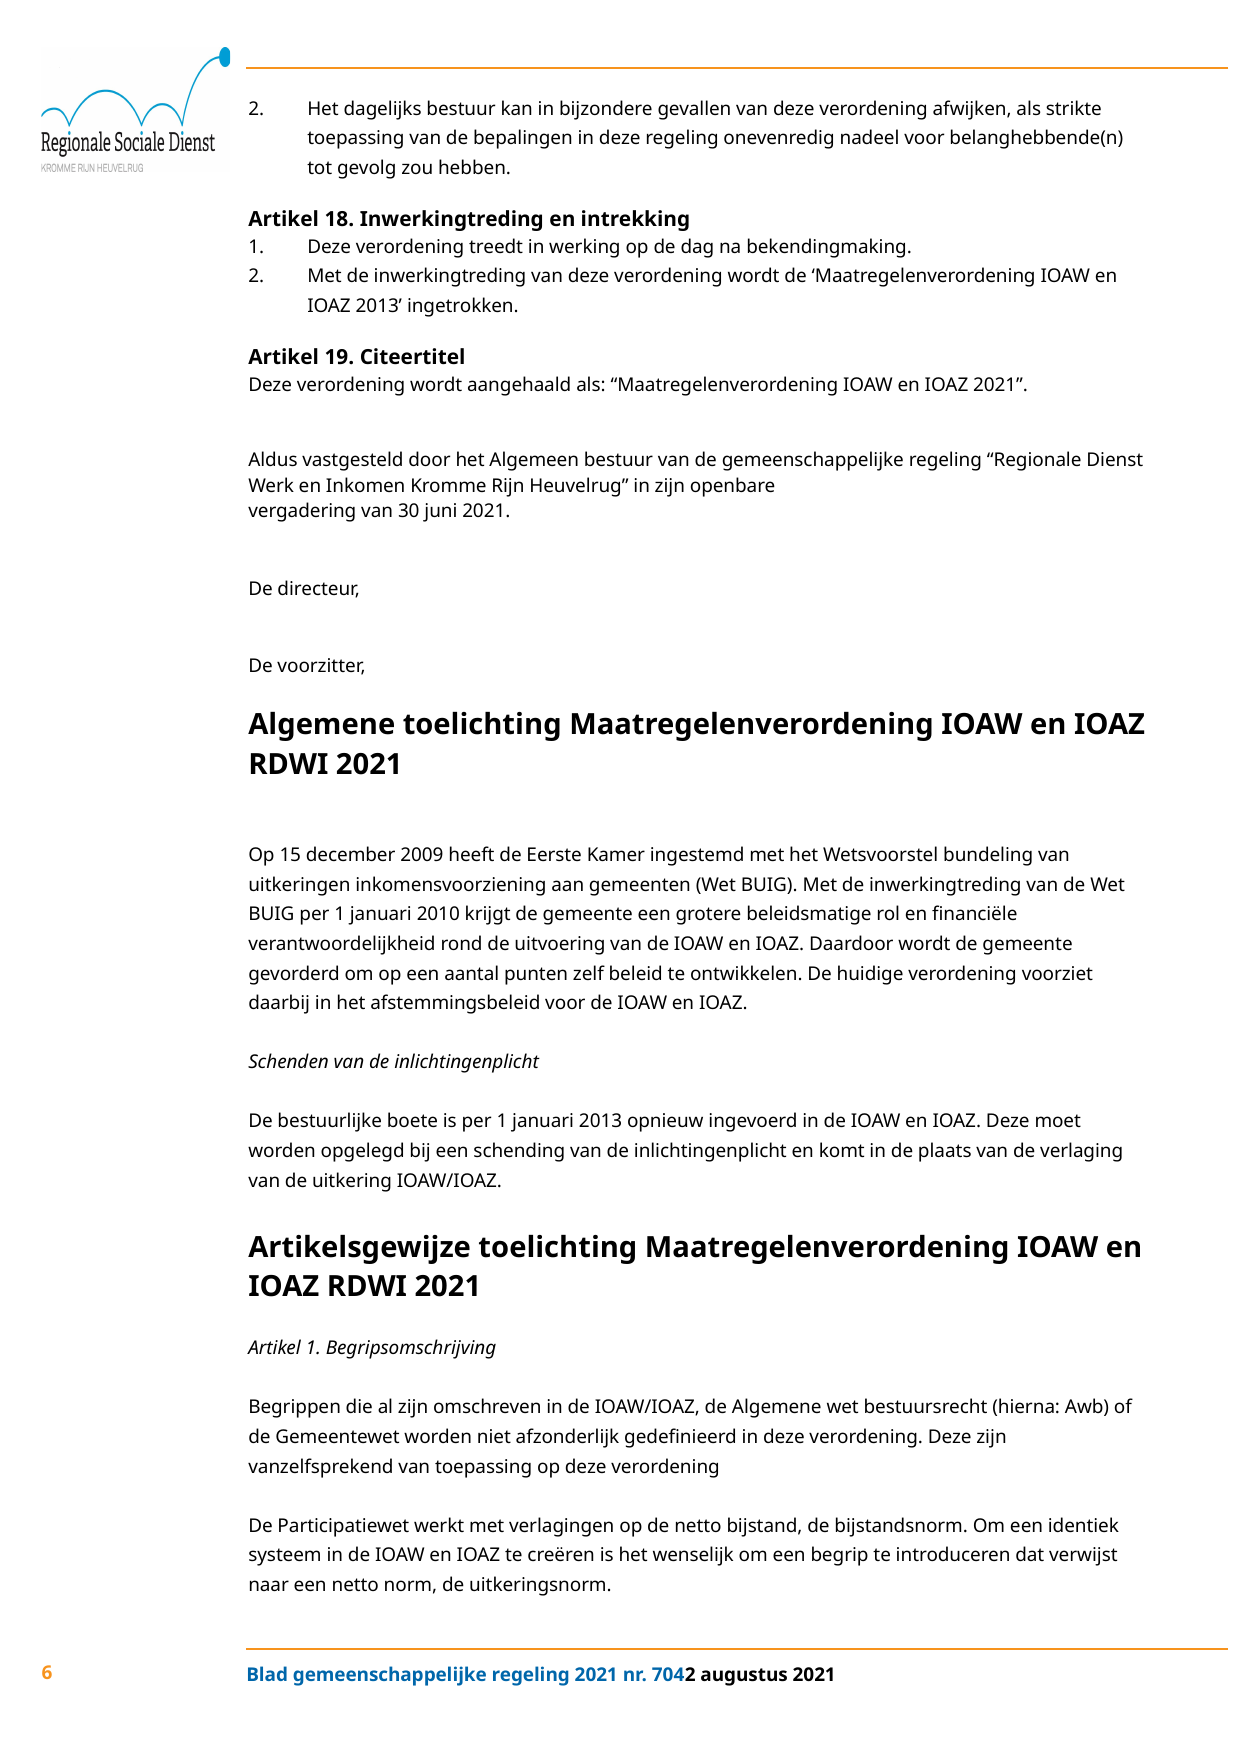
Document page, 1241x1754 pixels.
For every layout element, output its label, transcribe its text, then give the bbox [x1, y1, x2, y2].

text Op 15 december 2009 heeft de Eerste Kamer ingestemd met het Wetsvoorstel bundeling van uitkeringen inkomensvoorziening aan gemeenten (Wet BUIG). Met de inwerkingtreding van de Wet BUIG per 1 januari 2010 krijgt de gemeente een grotere beleidsmatige rol en financiële verantwoordelijkheid rond de uitvoering van de IOAW en IOAZ. Daardoor wordt de gemeente gevorderd om op een aantal punten zelf beleid te ontwikkelen. De huidige verordening voorziet daarbij in het afstemmingsbeleid voor de IOAW en IOAZ. [248, 841, 1152, 1015]
list Het dagelijks bestuur kan in bijzondere gevallen van deze verordening afwijken, als strikte toepassing van de bepalingen in deze regeling onevenredig nadeel voor belanghebbende(n) tot gevolg zou hebben. [248, 95, 1152, 180]
text Schenden van de inlichtingenplicht [248, 1048, 1152, 1074]
list Deze verordening treedt in werking op de dag na bekendingmaking. [248, 233, 1152, 258]
text Aldus vastgesteld door het Algemeen bestuur van de gemeenschappelijke regeling “Regionale Dienst Werk en Inkomen Kromme Rijn Heuvelrug” in zijn openbare [248, 446, 1152, 497]
list Met de inwerkingtreding van deze verordening wordt de ‘Maatregelenverordening IOAW en IOAZ 2013’ ingetrokken. [248, 262, 1152, 318]
text De bestuurlijke boete is per 1 januari 2013 opnieuw ingevoerd in de IOAW en IOAZ. Deze moet worden opgelegd bij een schending van de inlichtingenplicht en komt in de plaats van de verlaging van de uitkering IOAW/IOAZ. [248, 1108, 1152, 1193]
text Artikel 19. Citeertitel [248, 342, 1152, 371]
text Artikel 18. Inwerkingtreding en intrekking [248, 204, 1152, 233]
text Artikel 1. Begripsomschrijving [248, 1334, 1152, 1360]
text De voorzitter, [248, 652, 1152, 678]
text Algemene toelichting Maatregelenverordening IOAW en IOAZ RDWI 2021 [248, 703, 1152, 783]
text vergadering van 30 juni 2021. [248, 497, 1152, 523]
picture [41, 47, 231, 172]
text De directeur, [248, 575, 1152, 600]
text Artikelsgewijze toelichting Maatregelenverordening IOAW en IOAZ RDWI 2021 [248, 1226, 1152, 1305]
text De Participatiewet werkt met verlagingen op de netto bijstand, de bijstandsnorm. Om een identiek systeem in de IOAW en IOAZ te creëren is het wenselijk om een begrip te introduceren dat verwijst naar een netto norm, de uitkeringsnorm. [248, 1512, 1152, 1597]
text Begrippen die al zijn omschreven in de IOAW/IOAZ, de Algemene wet bestuursrecht (hierna: Awb) of de Gemeentewet worden niet afzonderlijk gedefinieerd in deze verordening. Deze zijn vanzelfsprekend van toepassing op deze verordening [248, 1394, 1152, 1479]
text Deze verordening wordt aangehaald als: “Maatregelenverordening IOAW en IOAZ 2021”. [248, 371, 1152, 397]
